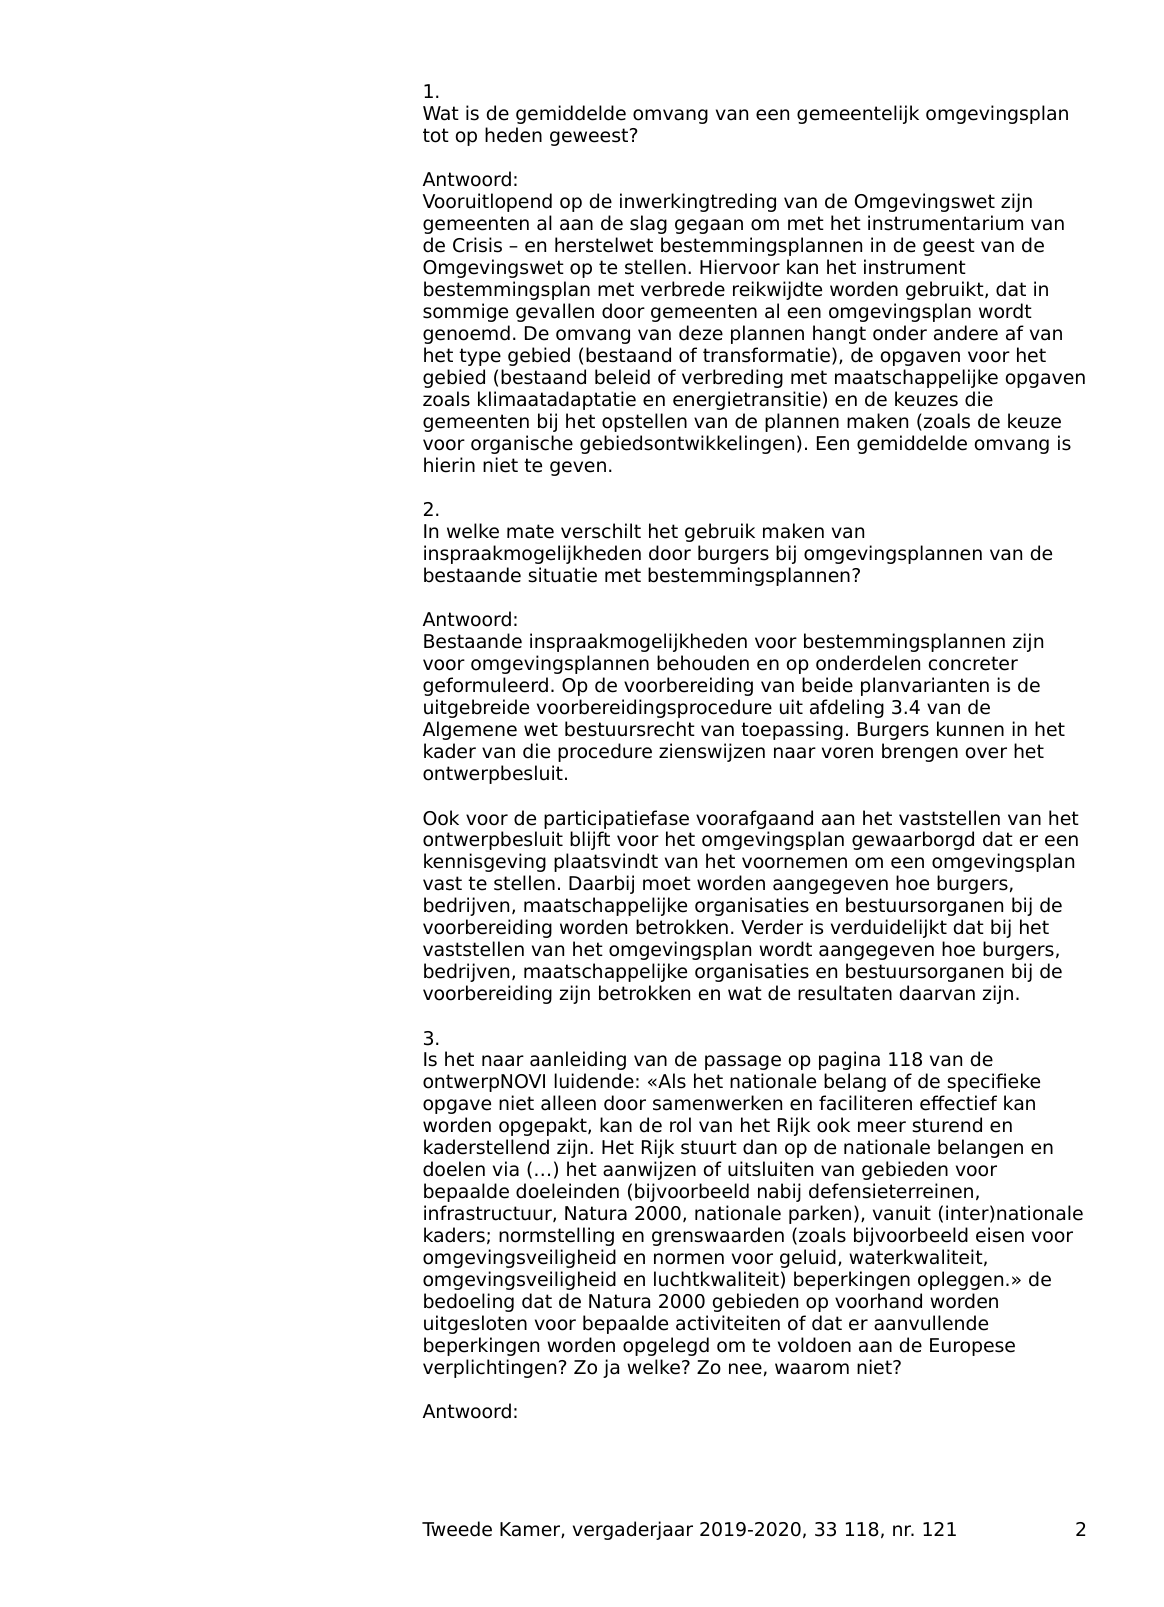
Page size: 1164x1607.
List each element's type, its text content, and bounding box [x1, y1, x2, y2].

text Vooruitlopend op de inwerkingtreding van de Omgevingswet zijn gemeenten al aan de slag gegaan om met het instrumentarium van de Crisis – en herstelwet bestemmingsplannen in de geest van de Omgevingswet op te stellen. Hiervoor kan het instrument bestemmingsplan met verbrede reikwijdte worden gebruikt, dat in sommige gevallen door gemeenten al een omgevingsplan wordt genoemd. De omvang van deze plannen hangt onder andere af van het type gebied (bestaand of transformatie), de opgaven voor het gebied (bestaand beleid of verbreding met maatschappelijke opgaven zoals klimaatadaptatie en energietransitie) en de keuzes die gemeenten bij het opstellen van de plannen maken (zoals de keuze voor organische gebiedsontwikkelingen). Een gemiddelde omvang is hierin niet te geven. [422, 191, 1087, 477]
text In welke mate verschilt het gebruik maken van inspraakmogelijkheden door burgers bij omgevingsplannen van de bestaande situatie met bestemmingsplannen? [422, 521, 1087, 587]
text Is het naar aanleiding van de passage op pagina 118 van de ontwerpNOVI luidende: «Als het nationale belang of de specifieke opgave niet alleen door samenwerken en faciliteren effectief kan worden opgepakt, kan de rol van het Rijk ook meer sturend en kaderstellend zijn. Het Rijk stuurt dan op de nationale belangen en doelen via (…) het aanwijzen of uitsluiten van gebieden voor bepaalde doeleinden (bijvoorbeeld nabij defensieterreinen, infrastructuur, Natura 2000, nationale parken), vanuit (inter)nationale kaders; normstelling en grenswaarden (zoals bijvoorbeeld eisen voor omgevingsveiligheid en normen voor geluid, waterkwaliteit, omgevingsveiligheid en luchtkwaliteit) beperkingen opleggen.» de bedoeling dat de Natura 2000 gebieden op voorhand worden uitgesloten voor bepaalde activiteiten of dat er aanvullende beperkingen worden opgelegd om te voldoen aan de Europese verplichtingen? Zo ja welke? Zo nee, waarom niet? [422, 1049, 1087, 1379]
text 1. [422, 81, 1087, 103]
text Ook voor de participatiefase voorafgaand aan het vaststellen van het ontwerpbesluit blijft voor het omgevingsplan gewaarborgd dat er een kennisgeving plaatsvindt van het voornemen om een omgevingsplan vast te stellen. Daarbij moet worden aangegeven hoe burgers, bedrijven, maatschappelijke organisaties en bestuursorganen bij de voorbereiding worden betrokken. Verder is verduidelijkt dat bij het vaststellen van het omgevingsplan wordt aangegeven hoe burgers, bedrijven, maatschappelijke organisaties en bestuursorganen bij de voorbereiding zijn betrokken en wat de resultaten daarvan zijn. [422, 807, 1087, 1005]
text 3. [422, 1027, 1087, 1049]
text Antwoord: [422, 609, 1087, 631]
text Wat is de gemiddelde omvang van een gemeentelijk omgevingsplan tot op heden geweest? [422, 103, 1087, 147]
text Antwoord: [422, 1401, 1087, 1423]
text 2. [422, 499, 1087, 521]
text Bestaande inspraakmogelijkheden voor bestemmingsplannen zijn voor omgevingsplannen behouden en op onderdelen concreter geformuleerd. Op de voorbereiding van beide planvarianten is de uitgebreide voorbereidingsprocedure uit afdeling 3.4 van de Algemene wet bestuursrecht van toepassing. Burgers kunnen in het kader van die procedure zienswijzen naar voren brengen over het ontwerpbesluit. [422, 631, 1087, 785]
text Antwoord: [422, 169, 1087, 191]
